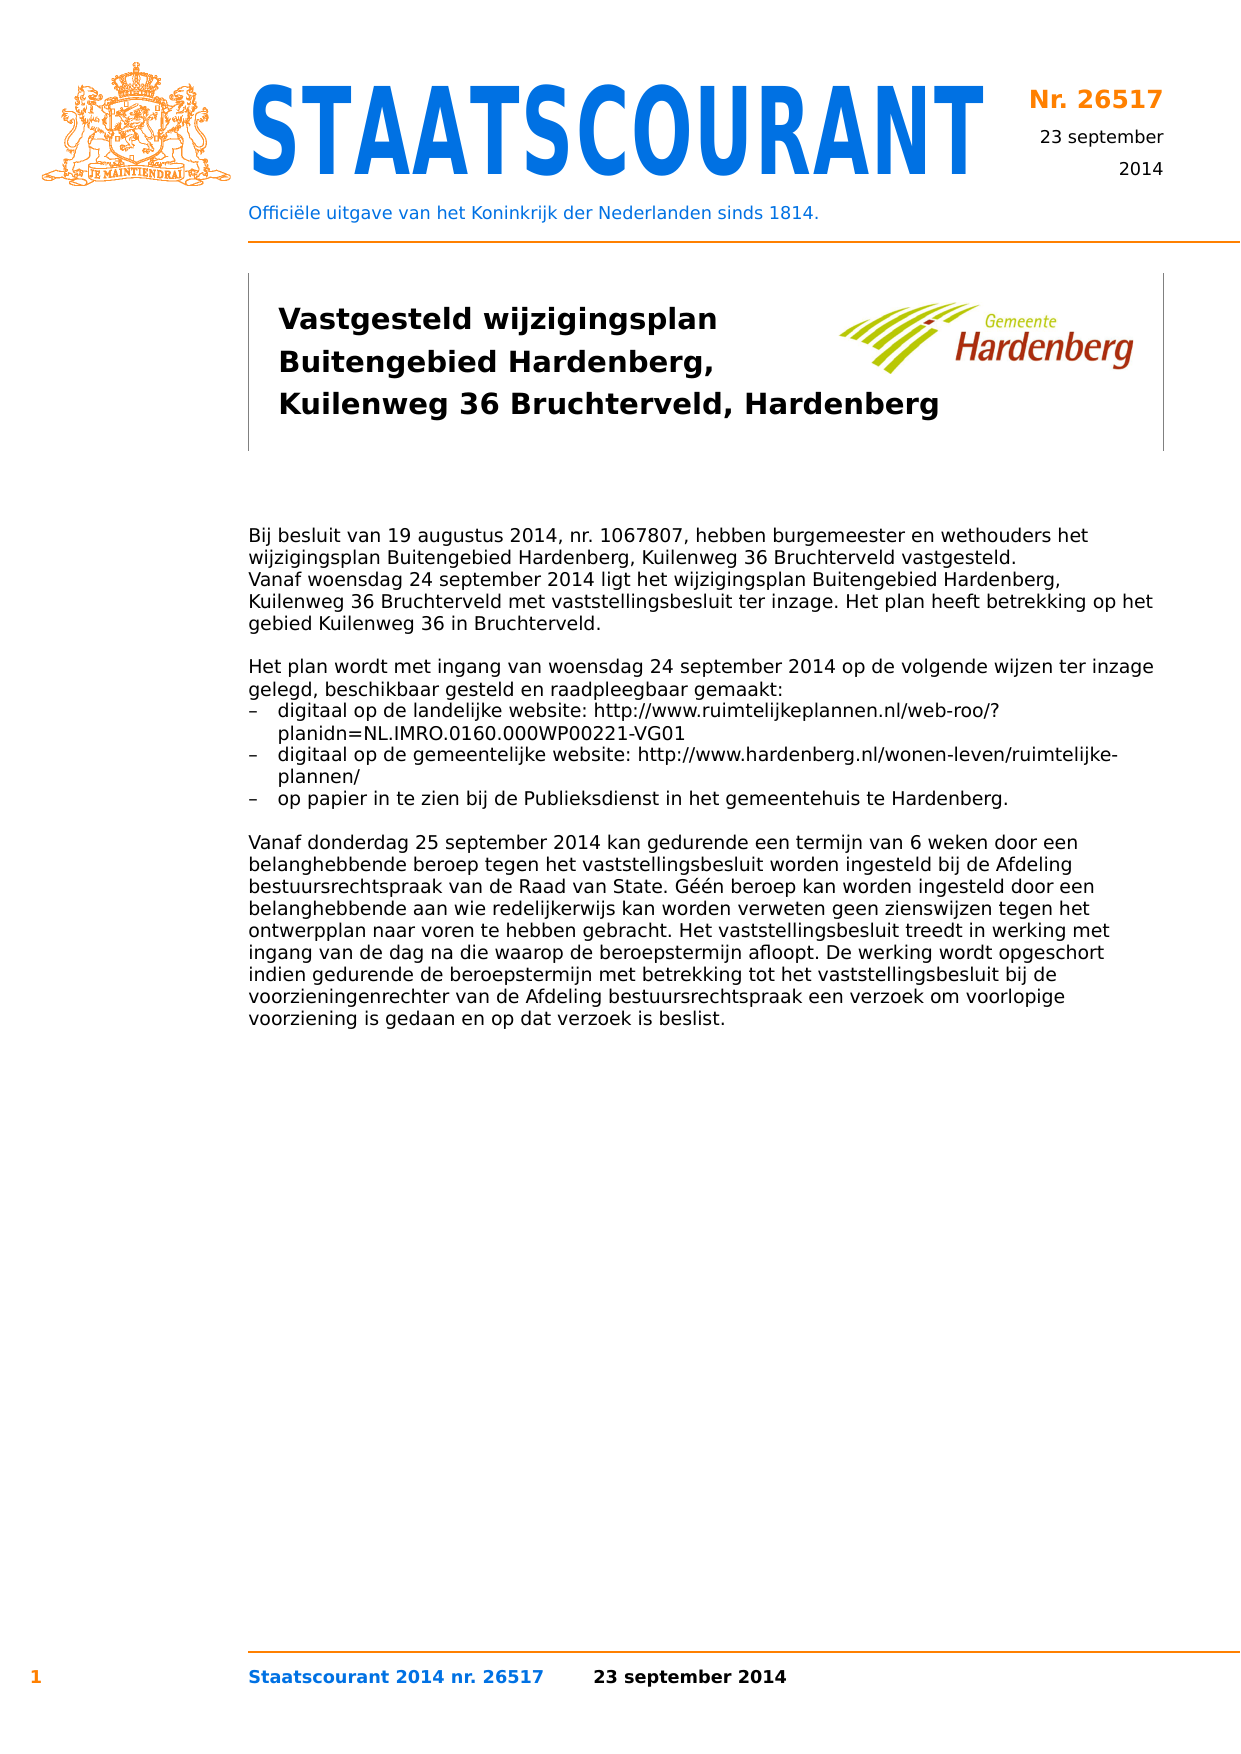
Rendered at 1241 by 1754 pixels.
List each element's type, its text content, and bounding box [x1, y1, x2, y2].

table_cell 2014 [998, 153, 1240, 203]
text – op papier in te zien bij de Publieksdienst in het gemeentehuis te Hardenberg. [248, 788, 1163, 810]
text Het plan wordt met ingang van woensdag 24 september 2014 op de volgende wijzen ter inzage gelegd, beschikbaar gesteld en raadpleegbaar gemaakt: [248, 656, 1163, 700]
picture [41, 62, 231, 186]
text Vanaf donderdag 25 september 2014 kan gedurende een termijn van 6 weken door een belanghebbende beroep tegen het vaststellingsbesluit worden ingesteld bij de Afdeling bestuursrechtspraak van de Raad van State. Géén beroep kan worden ingesteld door een belanghebbende aan wie redelijkerwijs kan worden verweten geen zienswijzen tegen het ontwerpplan naar voren te hebben gebracht. Het vaststellingsbesluit treedt in werking met ingang van de dag na die waarop de beroepstermijn afloopt. De werking wordt opgeschort indien gedurende de beroepstermijn met betrekking tot het vaststellingsbesluit bij de voorzieningenrechter van de Afdeling bestuursrechtspraak een verzoek om voorlopige voorziening is gedaan en op dat verzoek is beslist. [248, 832, 1163, 1030]
picture [838, 302, 1134, 374]
table_cell 23 september [998, 121, 1240, 153]
subtitle Vastgesteld wijzigingsplan Buitengebied Hardenberg, Kuilenweg 36 Bruchterveld, Hardenberg [249, 273, 1163, 451]
text – digitaal op de landelijke website: http://www.ruimtelijkeplannen.nl/web-roo/?planidn=NL.IMRO.0160.000WP00221-VG01 [248, 700, 1163, 744]
text – digitaal op de gemeentelijke website: http://www.hardenberg.nl/wonen-leven/ruimtelijke-plannen/ [248, 744, 1163, 788]
table_header [25, 62, 248, 241]
text Vanaf woensdag 24 september 2014 ligt het wijzigingsplan Buitengebied Hardenberg, Kuilenweg 36 Bruchterveld met vaststellingsbesluit ter inzage. Het plan heeft betrekking op het gebied Kuilenweg 36 in Bruchterveld. [248, 569, 1163, 634]
text Bij besluit van 19 augustus 2014, nr. 1067807, hebben burgemeester en wethouders het wijzigingsplan Buitengebied Hardenberg, Kuilenweg 36 Bruchterveld vastgesteld. [248, 525, 1163, 569]
table_header STAATSCOURANT [248, 62, 998, 203]
table_cell Officiële uitgave van het Koninkrijk der Nederlanden sinds 1814. [248, 203, 1240, 241]
table_header Nr. 26517 [998, 62, 1240, 121]
